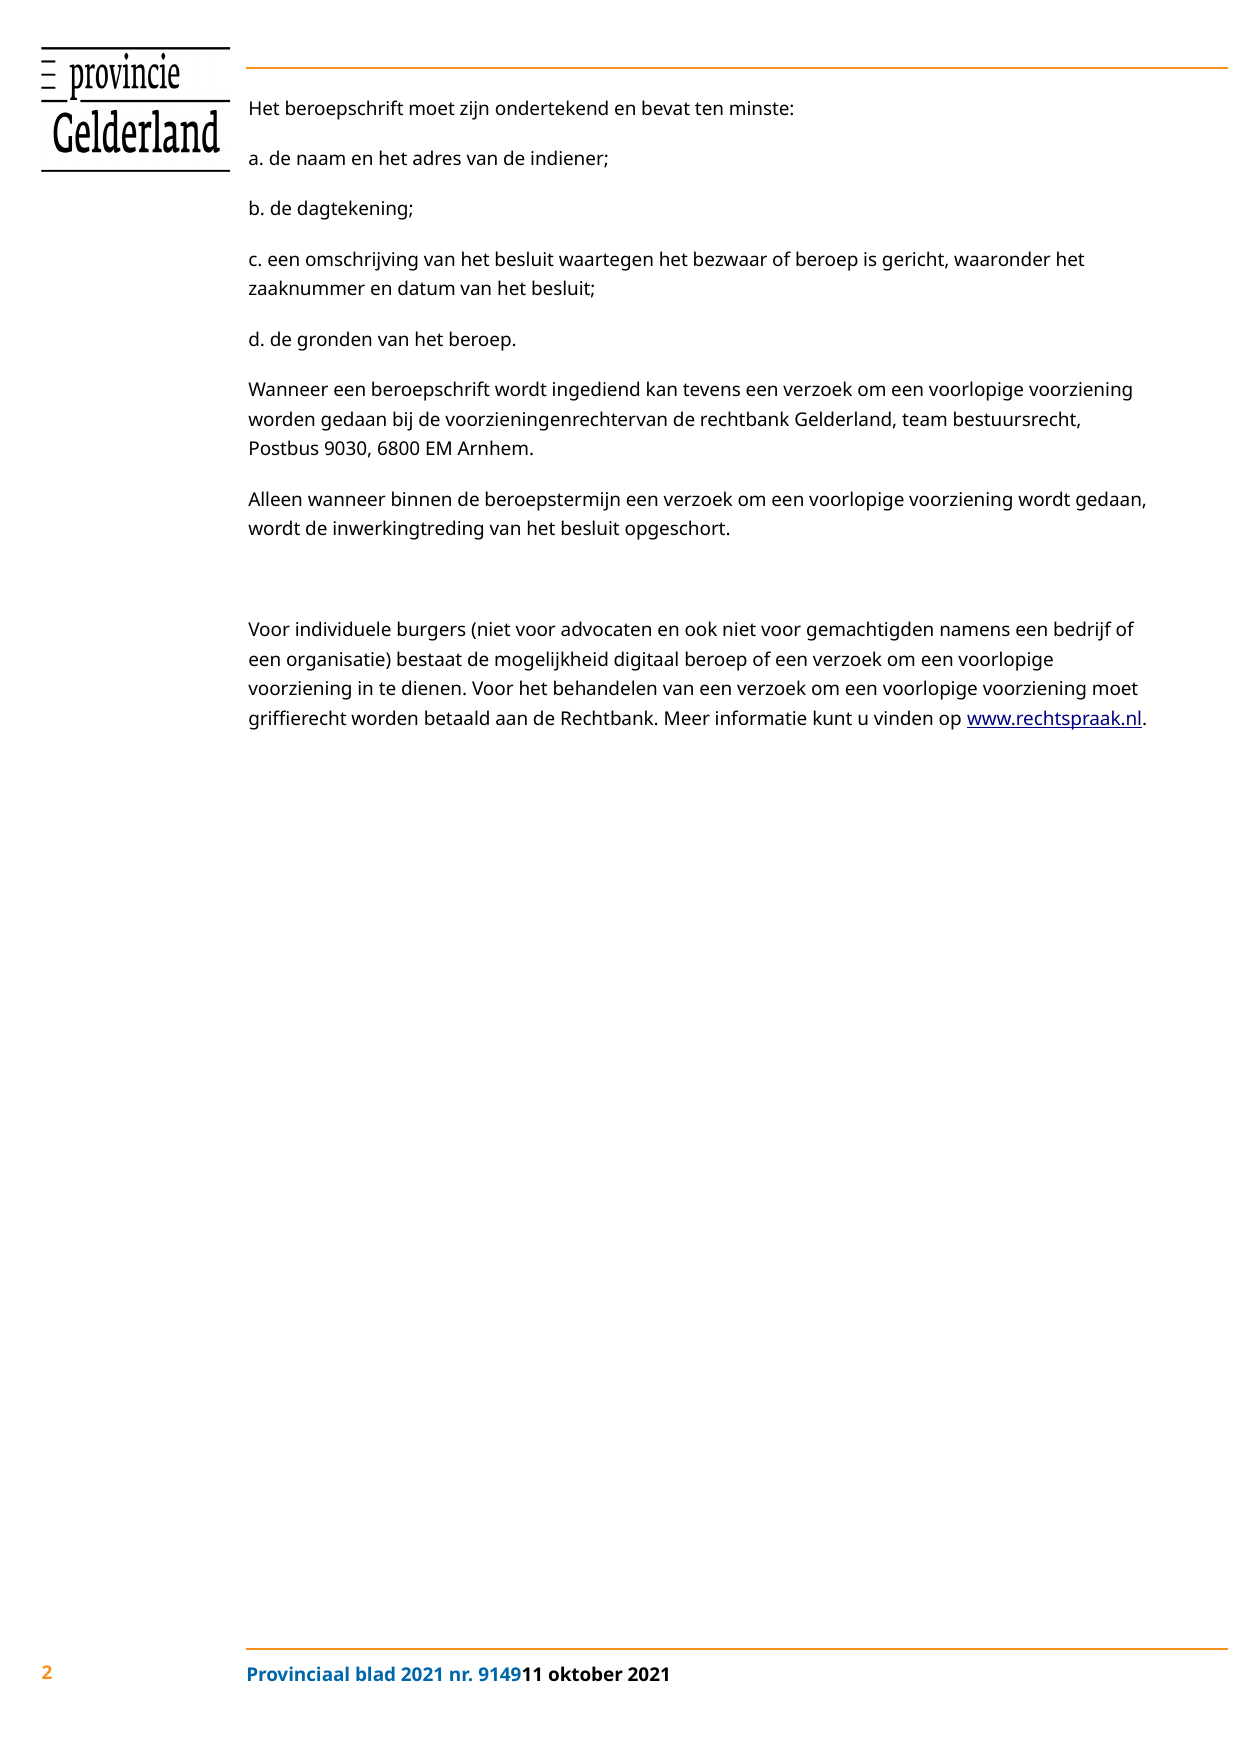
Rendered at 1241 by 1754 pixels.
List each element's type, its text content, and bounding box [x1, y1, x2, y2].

text Voor individuele burgers (niet voor advocaten en ook niet voor gemachtigden namens een bedrijf of een organisatie) bestaat de mogelijkheid digitaal beroep of een verzoek om een voorlopige voorziening in te dienen. Voor het behandelen van een verzoek om een voorlopige voorziening moet griffierecht worden betaald aan de Rechtbank. Meer informatie kunt u vinden op www.rechtspraak.nl. [248, 616, 1152, 731]
text Het beroepschrift moet zijn ondertekend en bevat ten minste: [248, 95, 1152, 121]
text c. een omschrijving van het besluit waartegen het bezwaar of beroep is gericht, waaronder het zaaknummer en datum van het besluit; [248, 246, 1152, 301]
text a. de naam en het adres van de indiener; [248, 145, 1152, 171]
text b. de dagtekening; [248, 196, 1152, 221]
picture [41, 47, 231, 172]
text Wanneer een beroepschrift wordt ingediend kan tevens een verzoek om een voorlopige voorziening worden gedaan bij de voorzieningenrechtervan de rechtbank Gelderland, team bestuursrecht, Postbus 9030, 6800 EM Arnhem. [248, 376, 1152, 461]
text d. de gronden van het beroep. [248, 326, 1152, 352]
text Alleen wanneer binnen de beroepstermijn een verzoek om een voorlopige voorziening wordt gedaan, wordt de inwerkingtreding van het besluit opgeschort. [248, 486, 1152, 541]
